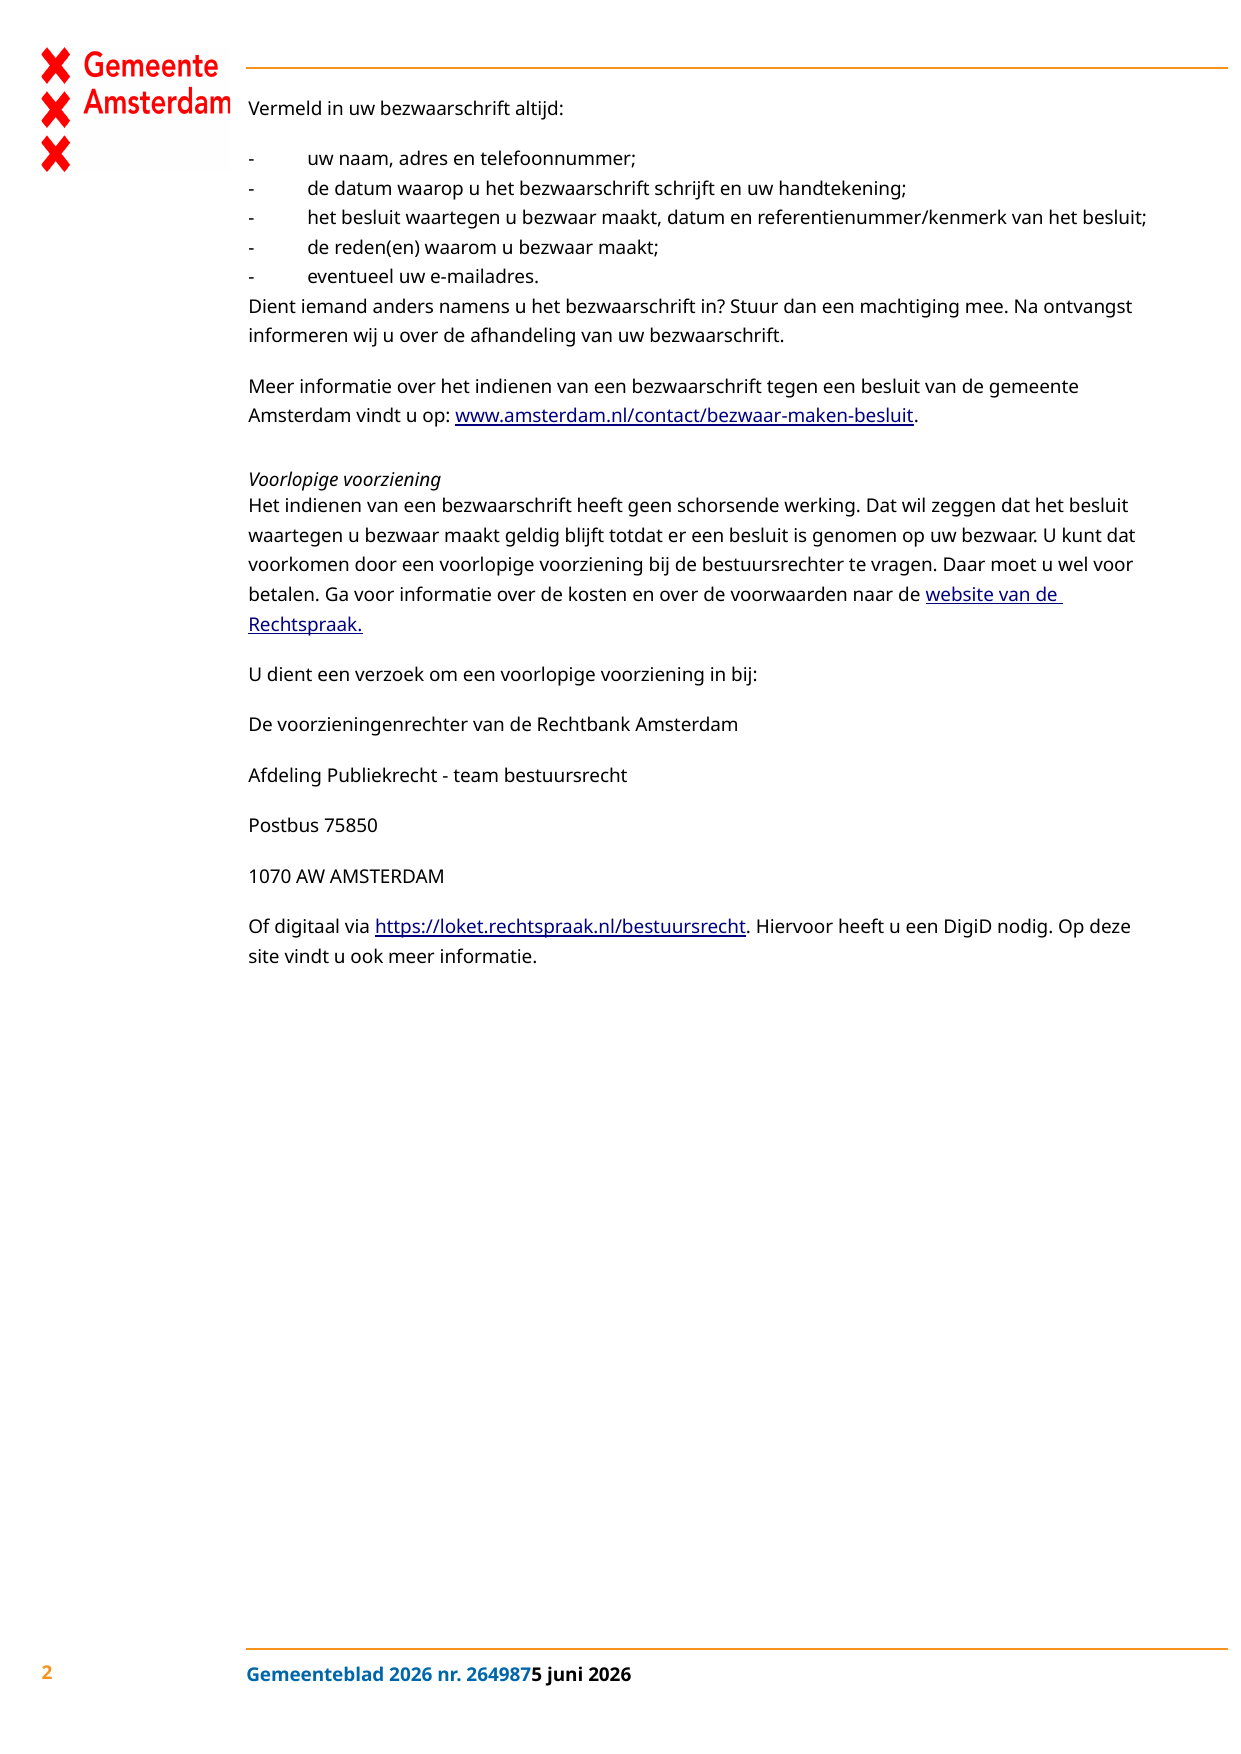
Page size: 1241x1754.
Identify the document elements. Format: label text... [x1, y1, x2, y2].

text Vermeld in uw bezwaarschrift altijd: [248, 95, 1152, 121]
text Dient iemand anders namens u het bezwaarschrift in? Stuur dan een machtiging mee. Na ontvangst informeren wij u over de afhandeling van uw bezwaarschrift. [248, 293, 1152, 348]
text U dient een verzoek om een voorlopige voorziening in bij: [248, 661, 1152, 687]
text Het indienen van een bezwaarschrift heeft geen schorsende werking. Dat wil zeggen dat het besluit waartegen u bezwaar maakt geldig blijft totdat er een besluit is genomen op uw bezwaar. U kunt dat voorkomen door een voorlopige voorziening bij de bestuursrechter te vragen. Daar moet u wel voor betalen. Ga voor informatie over de kosten en over de voorwaarden naar de website van de Rechtspraak. [248, 492, 1152, 636]
list het besluit waartegen u bezwaar maakt, datum en referentienummer/kenmerk van het besluit; [248, 204, 1152, 230]
text Afdeling Publiekrecht - team bestuursrecht [248, 762, 1152, 788]
text Meer informatie over het indienen van een bezwaarschrift tegen een besluit van de gemeente Amsterdam vindt u op: www.amsterdam.nl/contact/bezwaar-maken-besluit. [248, 373, 1152, 428]
list uw naam, adres en telefoonnummer; [248, 145, 1152, 171]
text De voorzieningenrechter van de Rechtbank Amsterdam [248, 712, 1152, 737]
picture [41, 47, 231, 172]
list de datum waarop u het bezwaarschrift schrijft en uw handtekening; [248, 175, 1152, 201]
text Of digitaal via https://loket.rechtspraak.nl/bestuursrecht. Hiervoor heeft u een DigiD nodig. Op deze site vindt u ook meer informatie. [248, 913, 1152, 968]
list de reden(en) waarom u bezwaar maakt; [248, 234, 1152, 260]
list eventueel uw e-mailadres. [248, 263, 1152, 289]
text 1070 AW AMSTERDAM [248, 863, 1152, 888]
text Postbus 75850 [248, 812, 1152, 838]
text Voorlopige voorziening [248, 467, 1152, 492]
